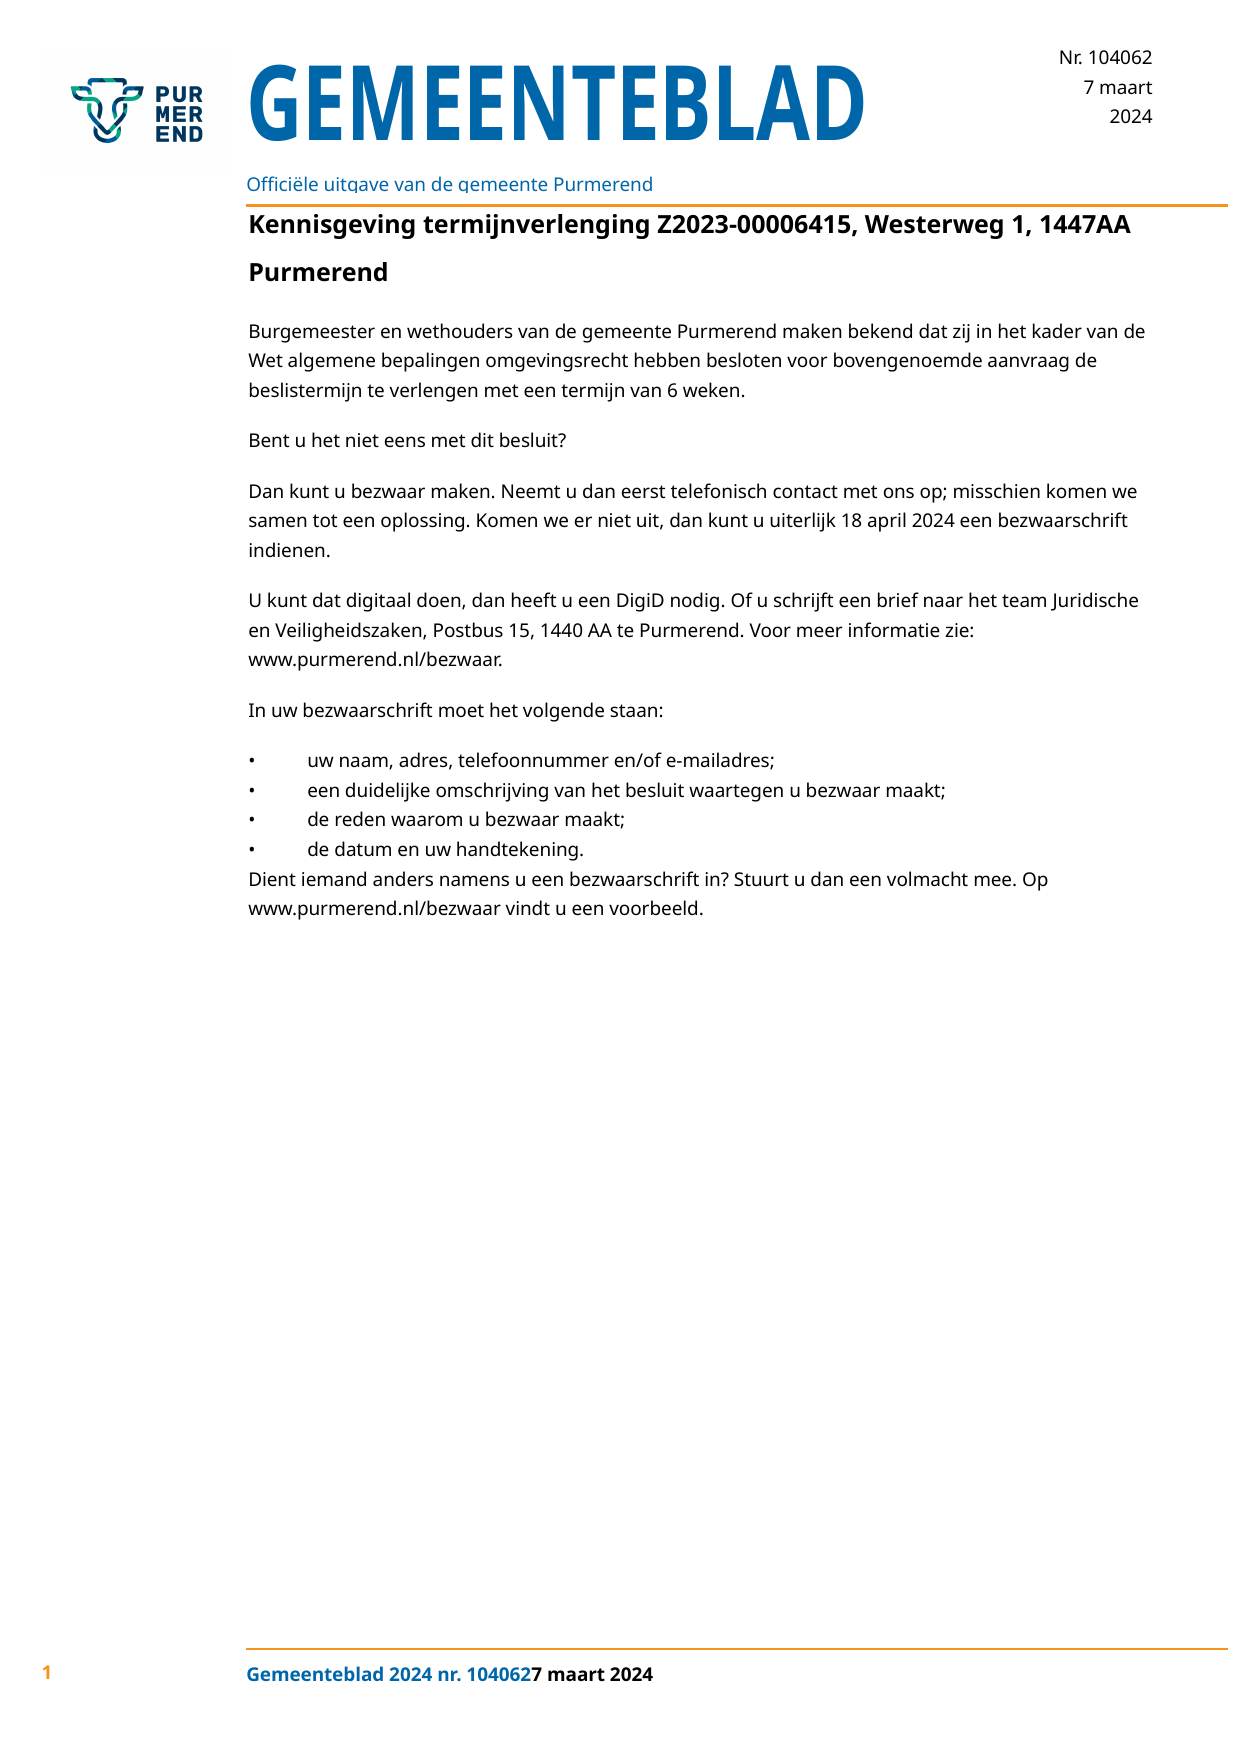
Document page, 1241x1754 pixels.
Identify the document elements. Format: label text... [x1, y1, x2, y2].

text Burgemeester en wethouders van de gemeente Purmerend maken bekend dat zij in het kader van de Wet algemene bepalingen omgevingsrecht hebben besloten voor bovengenoemde aanvraag de beslistermijn te verlengen met een termijn van 6 weken. [248, 318, 1152, 403]
list uw naam, adres, telefoonnummer en/of e-mailadres; [248, 747, 1152, 773]
picture [41, 47, 231, 172]
list de reden waarom u bezwaar maakt; [248, 807, 1152, 832]
text Dient iemand anders namens u een bezwaarschrift in? Stuurt u dan een volmacht mee. Op www.purmerend.nl/bezwaar vindt u een voorbeeld. [248, 866, 1152, 921]
text U kunt dat digitaal doen, dan heeft u een DigiD nodig. Of u schrijft een brief naar het team Juridische en Veiligheidszaken, Postbus 15, 1440 AA te Purmerend. Voor meer informatie zie: www.purmerend.nl/bezwaar. [248, 587, 1152, 672]
text In uw bezwaarschrift moet het volgende staan: [248, 697, 1152, 723]
text Bent u het niet eens met dit besluit? [248, 427, 1152, 453]
list de datum en uw handtekening. [248, 836, 1152, 862]
text Kennisgeving termijnverlenging Z2023-00006415, Westerweg 1, 1447AA Purmerend [248, 207, 1152, 288]
text Dan kunt u bezwaar maken. Neemt u dan eerst telefonisch contact met ons op; misschien komen we samen tot een oplossing. Komen we er niet uit, dan kunt u uiterlijk 18 april 2024 een bezwaarschrift indienen. [248, 478, 1152, 563]
list een duidelijke omschrijving van het besluit waartegen u bezwaar maakt; [248, 777, 1152, 803]
